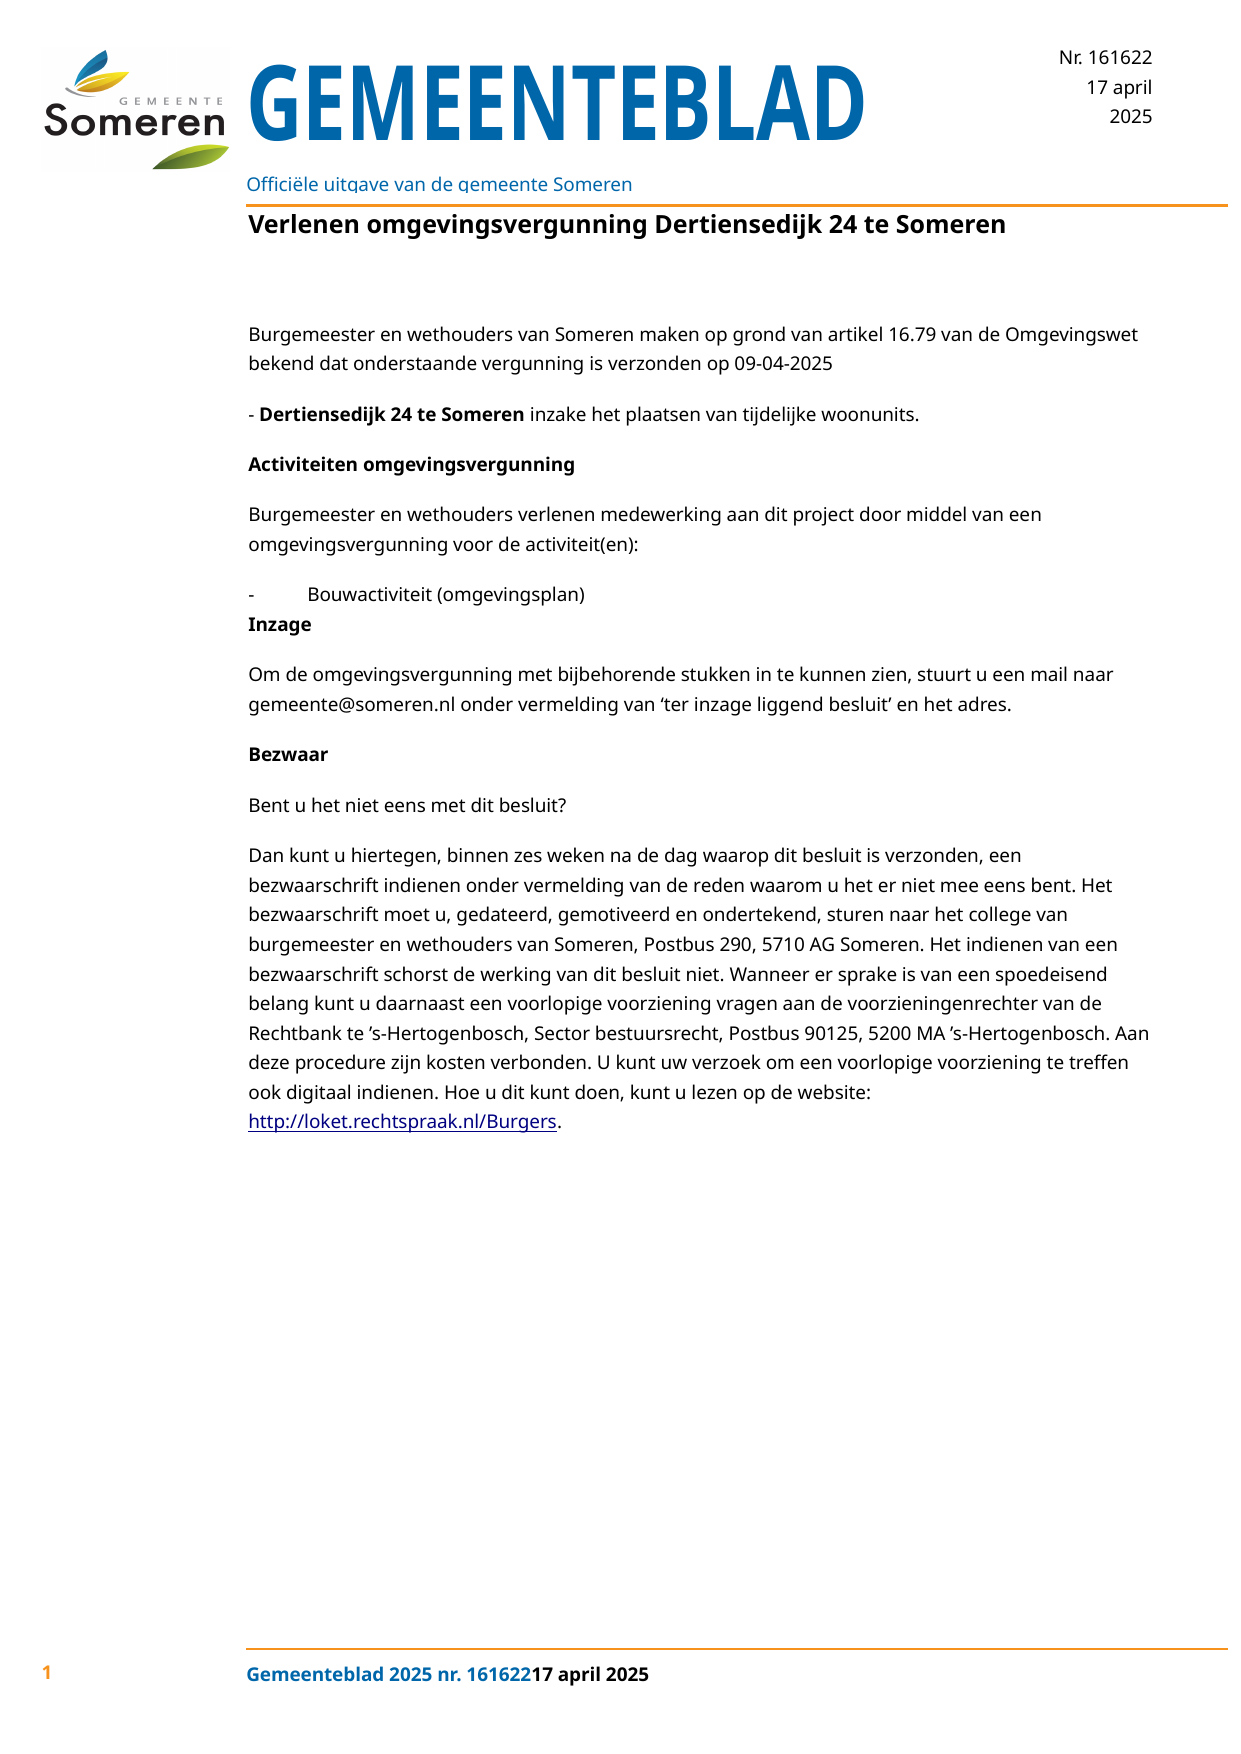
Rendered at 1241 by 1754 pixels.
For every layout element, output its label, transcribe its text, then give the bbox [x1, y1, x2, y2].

text Bezwaar [248, 742, 1152, 767]
list Bouwactiviteit (omgevingsplan) [248, 582, 1152, 607]
text Burgemeester en wethouders verlenen medewerking aan dit project door middel van een omgevingsvergunning voor de activiteit(en): [248, 502, 1152, 557]
text Burgemeester en wethouders van Someren maken op grond van artikel 16.79 van de Omgevingswet bekend dat onderstaande vergunning is verzonden op 09-04-2025 [248, 321, 1152, 376]
text Verlenen omgevingsvergunning Dertiensedijk 24 te Someren [248, 207, 1152, 241]
text Om de omgevingsvergunning met bijbehorende stukken in te kunnen zien, stuurt u een mail naar gemeente@someren.nl onder vermelding van ‘ter inzage liggend besluit’ en het adres. [248, 662, 1152, 717]
picture [41, 47, 231, 172]
text Activiteiten omgevingsvergunning [248, 451, 1152, 477]
text Dan kunt u hiertegen, binnen zes weken na de dag waarop dit besluit is verzonden, een bezwaarschrift indienen onder vermelding van de reden waarom u het er niet mee eens bent. Het bezwaarschrift moet u, gedateerd, gemotiveerd en ondertekend, sturen naar het college van burgemeester en wethouders van Someren, Postbus 290, 5710 AG Someren. Het indienen van een bezwaarschrift schorst de werking van dit besluit niet. Wanneer er sprake is van een spoedeisend belang kunt u daarnaast een voorlopige voorziening vragen aan de voorzieningenrechter van de Rechtbank te ’s-Hertogenbosch, Sector bestuursrecht, Postbus 90125, 5200 MA ’s-Hertogenbosch. Aan deze procedure zijn kosten verbonden. U kunt uw verzoek om een voorlopige voorziening te treffen ook digitaal indienen. Hoe u dit kunt doen, kunt u lezen op de website: http://loket.rechtspraak.nl/Burgers. [248, 842, 1152, 1134]
text Inzage [248, 611, 1152, 637]
text Bent u het niet eens met dit besluit? [248, 792, 1152, 818]
text - Dertiensedijk 24 te Someren inzake het plaatsen van tijdelijke woonunits. [248, 401, 1152, 426]
